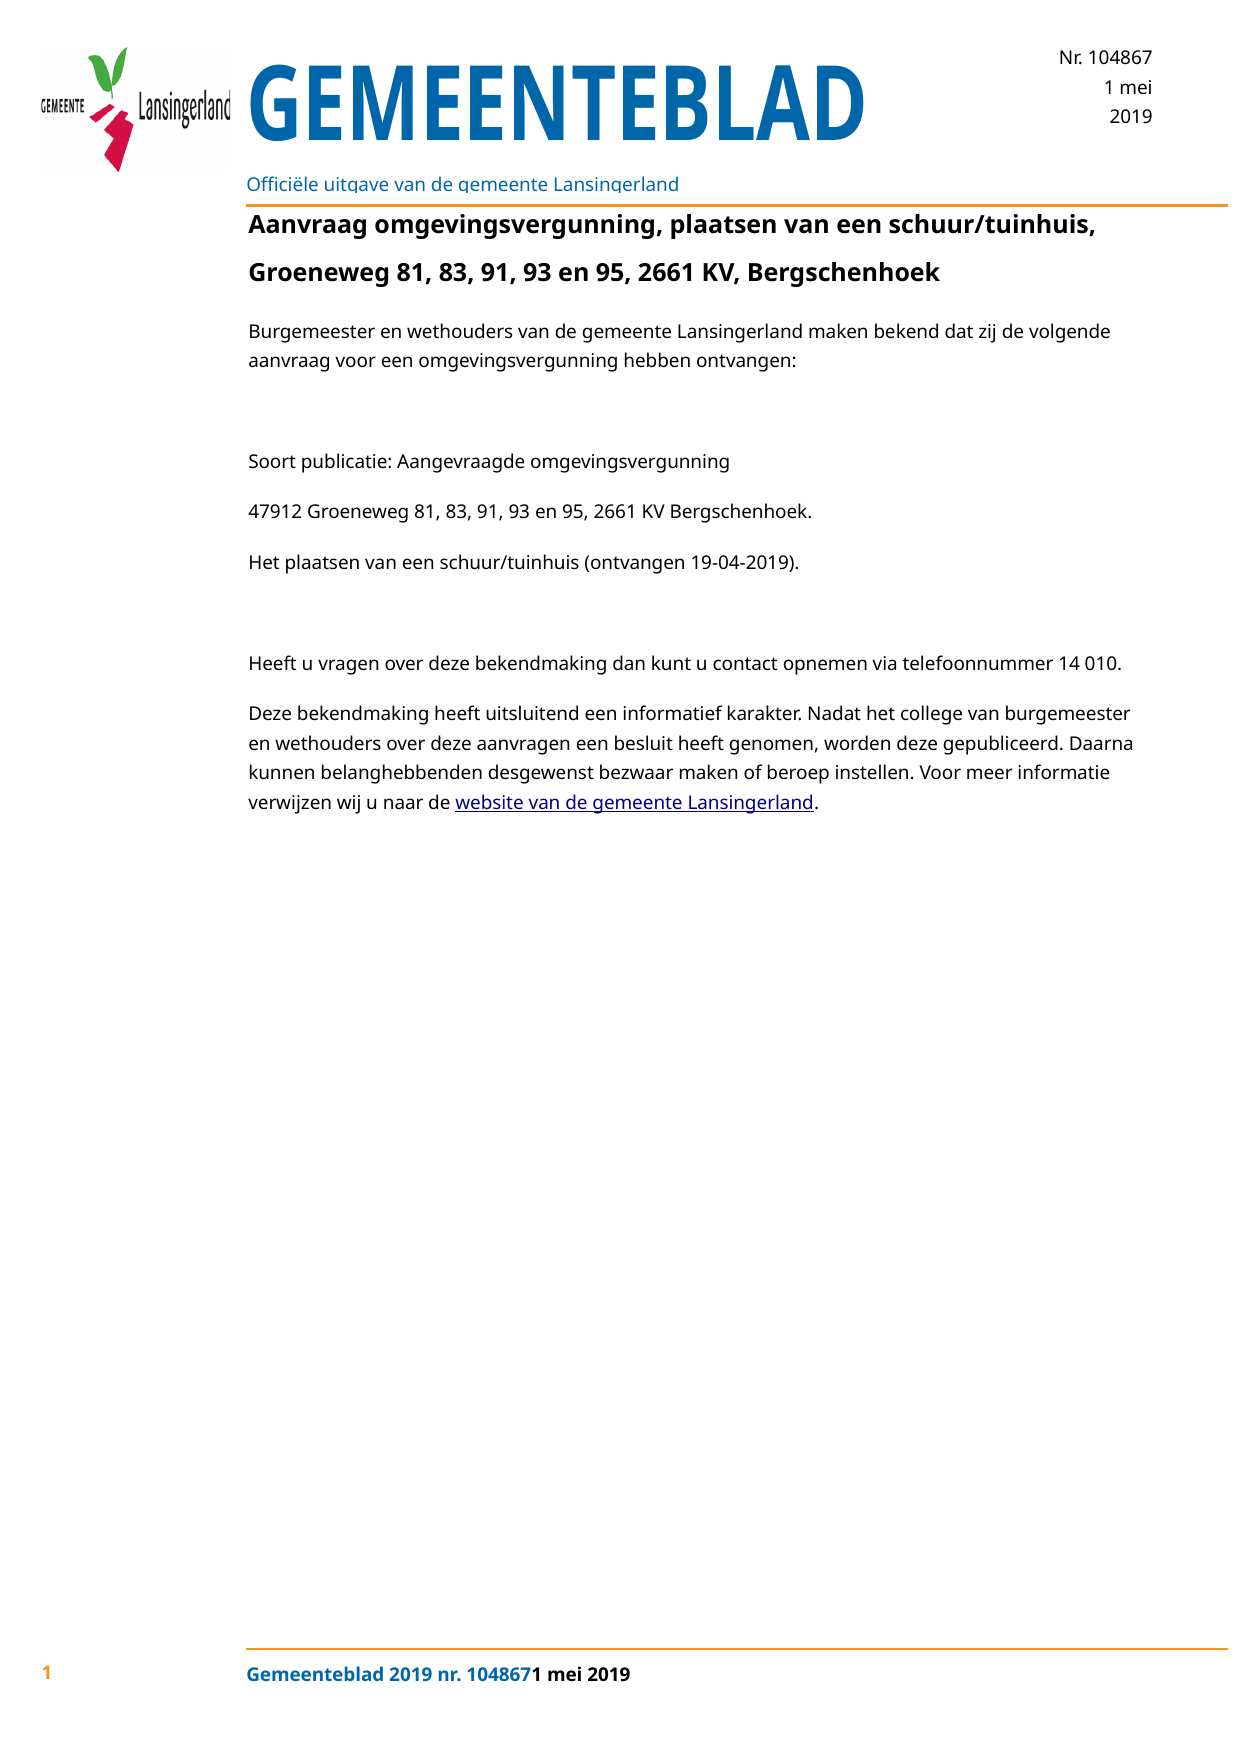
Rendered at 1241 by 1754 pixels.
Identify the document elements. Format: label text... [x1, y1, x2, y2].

text Het plaatsen van een schuur/tuinhuis (ontvangen 19-04-2019). [248, 549, 1152, 575]
text Aanvraag omgevingsvergunning, plaatsen van een schuur/tuinhuis, Groeneweg 81, 83, 91, 93 en 95, 2661 KV, Bergschenhoek [248, 207, 1152, 288]
picture [41, 47, 231, 172]
text Heeft u vragen over deze bekendmaking dan kunt u contact opnemen via telefoonnummer 14 010. [248, 650, 1152, 676]
text Burgemeester en wethouders van de gemeente Lansingerland maken bekend dat zij de volgende aanvraag voor een omgevingsvergunning hebben ontvangen: [248, 318, 1152, 373]
text Soort publicatie: Aangevraagde omgevingsvergunning [248, 448, 1152, 474]
text Deze bekendmaking heeft uitsluitend een informatief karakter. Nadat het college van burgemeester en wethouders over deze aanvragen een besluit heeft genomen, worden deze gepubliceerd. Daarna kunnen belanghebbenden desgewenst bezwaar maken of beroep instellen. Voor meer informatie verwijzen wij u naar de website van de gemeente Lansingerland. [248, 700, 1152, 815]
text 47912 Groeneweg 81, 83, 91, 93 en 95, 2661 KV Bergschenhoek. [248, 499, 1152, 524]
